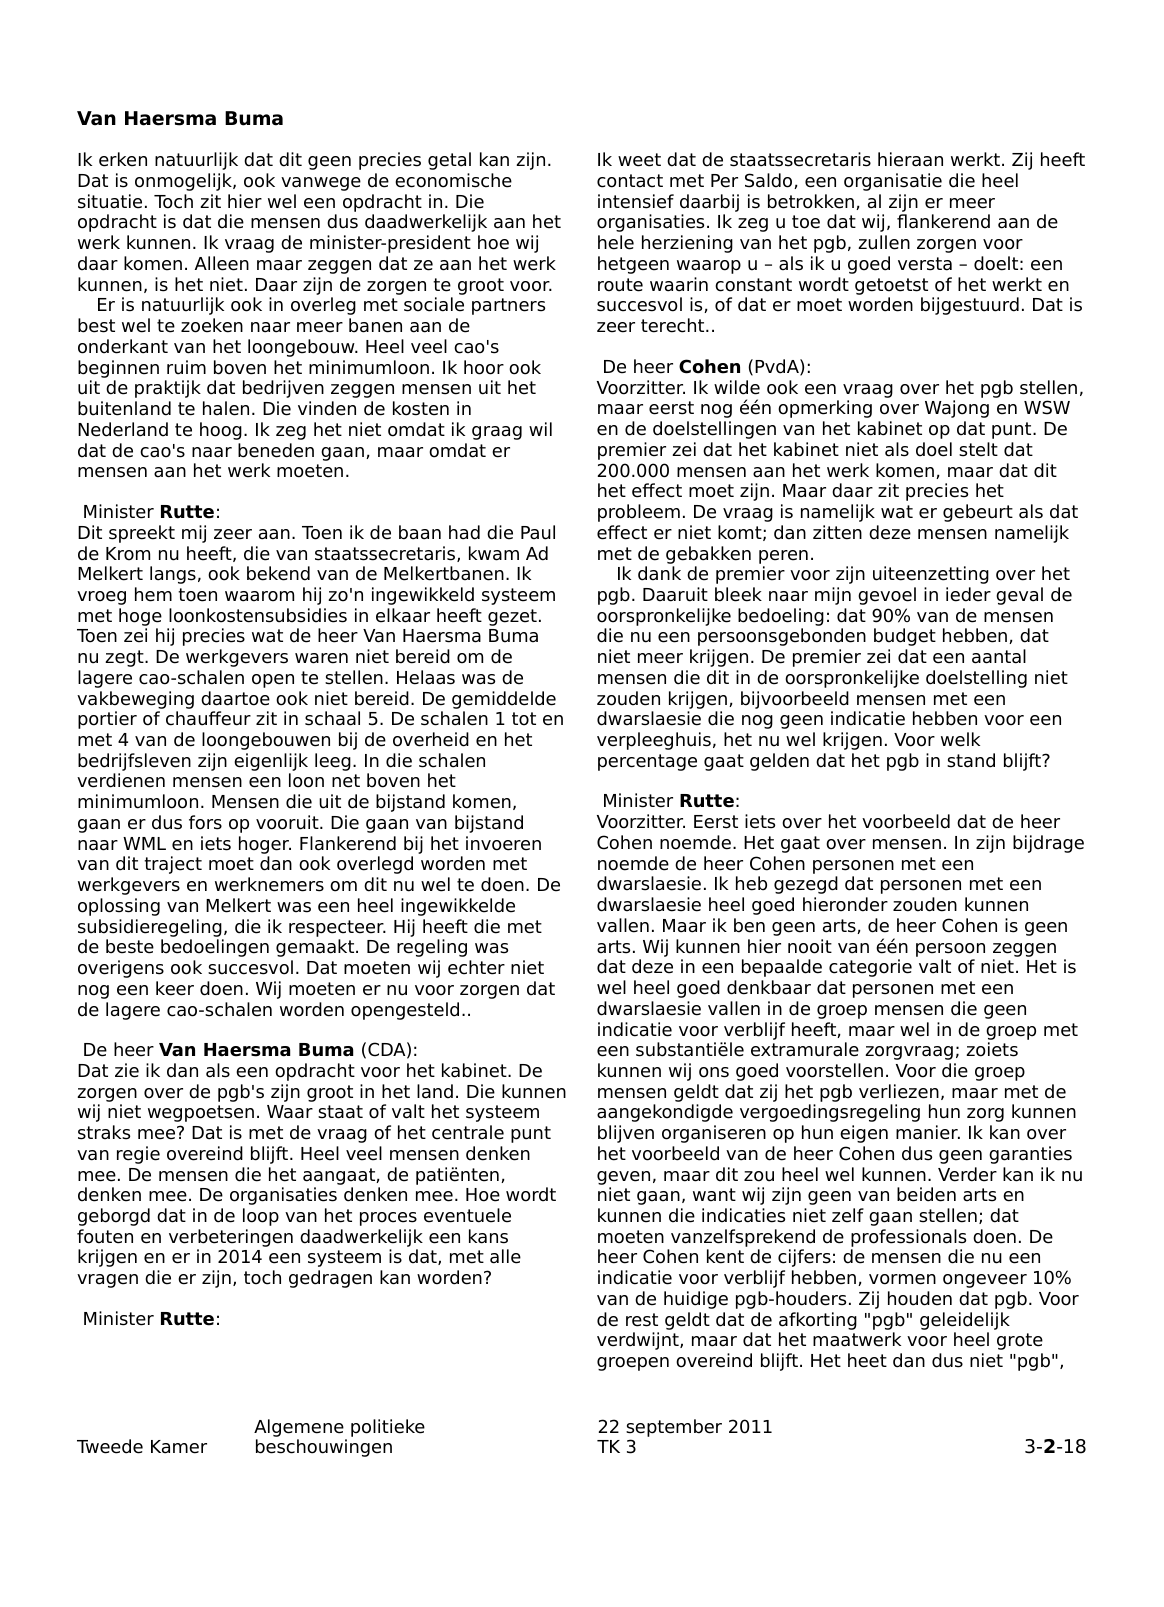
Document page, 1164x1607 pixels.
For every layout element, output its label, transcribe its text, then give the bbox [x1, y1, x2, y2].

text De heer Van Haersma Buma (CDA): [77, 1040, 567, 1061]
text Ik weet dat de staatssecretaris hieraan werkt. Zij heeft contact met Per Saldo, een organisatie die heel intensief daarbij is betrokken, al zijn er meer organisaties. Ik zeg u toe dat wij, flankerend aan de hele herziening van het pgb, zullen zorgen voor hetgeen waarop u – als ik u goed versta – doelt: een route waarin constant wordt getoetst of het werkt en succesvol is, of dat er moet worden bijgestuurd. Dat is zeer terecht.. [596, 150, 1087, 337]
text Ik dank de premier voor zijn uiteenzetting over het pgb. Daaruit bleek naar mijn gevoel in ieder geval de oorspronkelijke bedoeling: dat 90% van de mensen die nu een persoonsgebonden budget hebben, dat niet meer krijgen. De premier zei dat een aantal mensen die dit in de oorspronkelijke doelstelling niet zouden krijgen, bijvoorbeeld mensen met een dwarslaesie die nog geen indicatie hebben voor een verpleeghuis, het nu wel krijgen. Voor welk percentage gaat gelden dat het pgb in stand blijft? [596, 564, 1087, 771]
text Ik erken natuurlijk dat dit geen precies getal kan zijn. Dat is onmogelijk, ook vanwege de economische situatie. Toch zit hier wel een opdracht in. Die opdracht is dat die mensen dus daadwerkelijk aan het werk kunnen. Ik vraag de minister-president hoe wij daar komen. Alleen maar zeggen dat ze aan het werk kunnen, is het niet. Daar zijn de zorgen te groot voor. [77, 150, 567, 295]
text Minister Rutte: [77, 502, 567, 523]
text Dit spreekt mij zeer aan. Toen ik de baan had die Paul de Krom nu heeft, die van staatssecretaris, kwam Ad Melkert langs, ook bekend van de Melkertbanen. Ik vroeg hem toen waarom hij zo'n ingewikkeld systeem met hoge loonkostensubsidies in elkaar heeft gezet. Toen zei hij precies wat de heer Van Haersma Buma nu zegt. De werkgevers waren niet bereid om de lagere cao-schalen open te stellen. Helaas was de vakbeweging daartoe ook niet bereid. De gemiddelde portier of chauffeur zit in schaal 5. De schalen 1 tot en met 4 van de loongebouwen bij de overheid en het bedrijfsleven zijn eigenlijk leeg. In die schalen verdienen mensen een loon net boven het minimumloon. Mensen die uit de bijstand komen, gaan er dus fors op vooruit. Die gaan van bijstand naar WML en iets hoger. Flankerend bij het invoeren van dit traject moet dan ook overlegd worden met werkgevers en werknemers om dit nu wel te doen. De oplossing van Melkert was een heel ingewikkelde subsidieregeling, die ik respecteer. Hij heeft die met de beste bedoelingen gemaakt. De regeling was overigens ook succesvol. Dat moeten wij echter niet nog een keer doen. Wij moeten er nu voor zorgen dat de lagere cao-schalen worden opengesteld.. [77, 523, 567, 1020]
text De heer Cohen (PvdA): [596, 357, 1087, 377]
text Minister Rutte: [77, 1309, 567, 1329]
text Er is natuurlijk ook in overleg met sociale partners best wel te zoeken naar meer banen aan de onderkant van het loongebouw. Heel veel cao's beginnen ruim boven het minimumloon. Ik hoor ook uit de praktijk dat bedrijven zeggen mensen uit het buitenland te halen. Die vinden de kosten in Nederland te hoog. Ik zeg het niet omdat ik graag wil dat de cao's naar beneden gaan, maar omdat er mensen aan het werk moeten. [77, 295, 567, 482]
text Voorzitter. Eerst iets over het voorbeeld dat de heer Cohen noemde. Het gaat over mensen. In zijn bijdrage noemde de heer Cohen personen met een dwarslaesie. Ik heb gezegd dat personen met een dwarslaesie heel goed hieronder zouden kunnen vallen. Maar ik ben geen arts, de heer Cohen is geen arts. Wij kunnen hier nooit van één persoon zeggen dat deze in een bepaalde categorie valt of niet. Het is wel heel goed denkbaar dat personen met een dwarslaesie vallen in de groep mensen die geen indicatie voor verblijf heeft, maar wel in de groep met een substantiële extramurale zorgvraag; zoiets kunnen wij ons goed voorstellen. Voor die groep mensen geldt dat zij het pgb verliezen, maar met de aangekondigde vergoedingsregeling hun zorg kunnen blijven organiseren op hun eigen manier. Ik kan over het voorbeeld van de heer Cohen dus geen garanties geven, maar dit zou heel wel kunnen. Verder kan ik nu niet gaan, want wij zijn geen van beiden arts en kunnen die indicaties niet zelf gaan stellen; dat moeten vanzelfsprekend de professionals doen. De heer Cohen kent de cijfers: de mensen die nu een indicatie voor verblijf hebben, vormen ongeveer 10% van de huidige pgb-houders. Zij houden dat pgb. Voor de rest geldt dat de afkorting "pgb" geleidelijk verdwijnt, maar dat het maatwerk voor heel grote groepen overeind blijft. Het heet dan dus niet "pgb", [596, 812, 1087, 1372]
text Minister Rutte: [596, 791, 1087, 812]
text Voorzitter. Ik wilde ook een vraag over het pgb stellen, maar eerst nog één opmerking over Wajong en WSW en de doelstellingen van het kabinet op dat punt. De premier zei dat het kabinet niet als doel stelt dat 200.000 mensen aan het werk komen, maar dat dit het effect moet zijn. Maar daar zit precies het probleem. De vraag is namelijk wat er gebeurt als dat effect er niet komt; dan zitten deze mensen namelijk met de gebakken peren. [596, 377, 1087, 564]
text Dat zie ik dan als een opdracht voor het kabinet. De zorgen over de pgb's zijn groot in het land. Die kunnen wij niet wegpoetsen. Waar staat of valt het systeem straks mee? Dat is met de vraag of het centrale punt van regie overeind blijft. Heel veel mensen denken mee. De mensen die het aangaat, de patiënten, denken mee. De organisaties denken mee. Hoe wordt geborgd dat in de loop van het proces eventuele fouten en verbeteringen daadwerkelijk een kans krijgen en er in 2014 een systeem is dat, met alle vragen die er zijn, toch gedragen kan worden? [77, 1061, 567, 1289]
